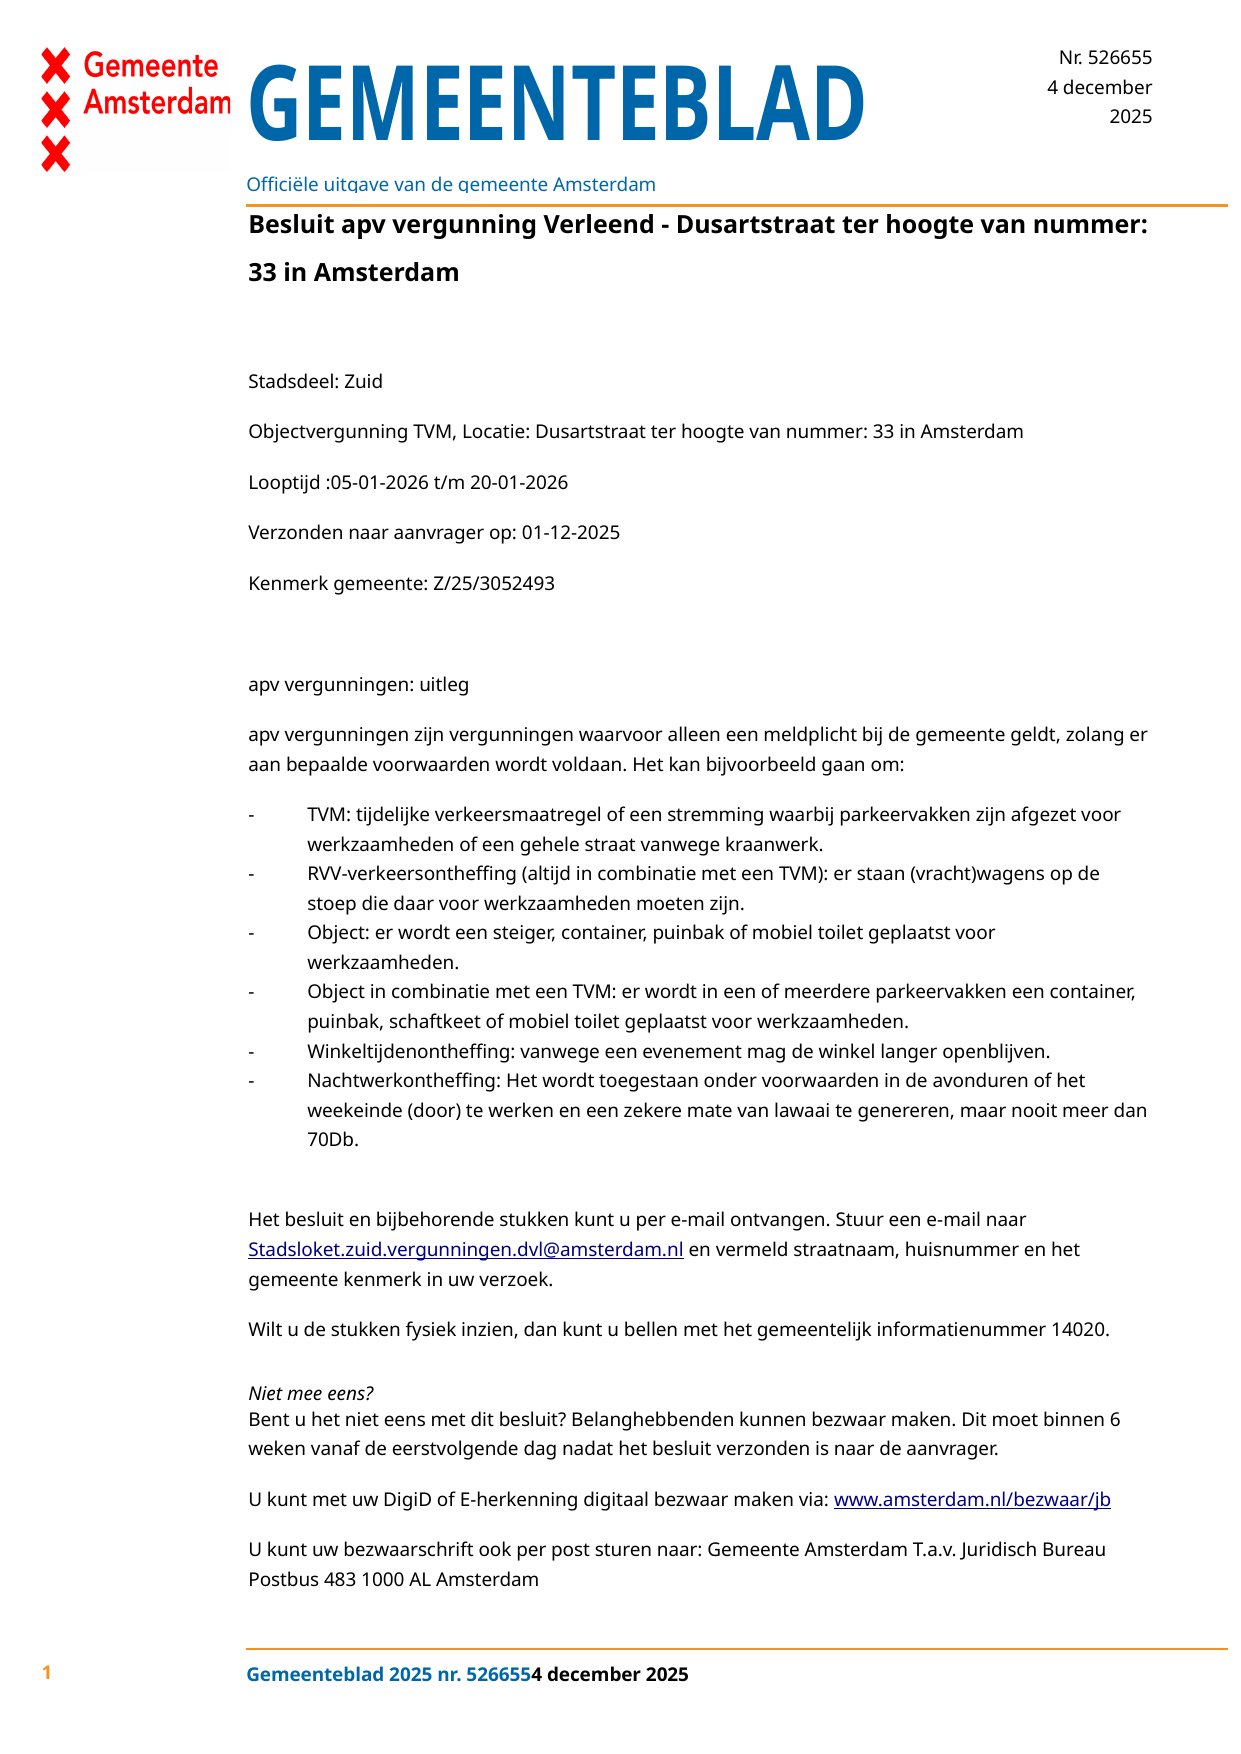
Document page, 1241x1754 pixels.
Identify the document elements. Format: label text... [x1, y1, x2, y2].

text U kunt met uw DigiD of E-herkenning digitaal bezwaar maken via: www.amsterdam.nl/bezwaar/jb [248, 1486, 1152, 1512]
text U kunt uw bezwaarschrift ook per post sturen naar: Gemeente Amsterdam T.a.v. Juridisch Bureau Postbus 483 1000 AL Amsterdam [248, 1536, 1152, 1592]
text Kenmerk gemeente: Z/25/3052493 [248, 570, 1152, 596]
list Object in combinatie met een TVM: er wordt in een of meerdere parkeervakken een container, puinbak, schaftkeet of mobiel toilet geplaatst voor werkzaamheden. [248, 979, 1152, 1034]
list Nachtwerkontheffing: Het wordt toegestaan onder voorwaarden in de avonduren of het weekeinde (door) te werken en een zekere mate van lawaai te genereren, maar nooit meer dan 70Db. [248, 1067, 1152, 1152]
text Stadsdeel: Zuid [248, 368, 1152, 394]
list Object: er wordt een steiger, container, puinbak of mobiel toilet geplaatst voor werkzaamheden. [248, 919, 1152, 975]
text Bent u het niet eens met dit besluit? Belanghebbenden kunnen bezwaar maken. Dit moet binnen 6 weken vanaf de eerstvolgende dag nadat het besluit verzonden is naar de aanvrager. [248, 1406, 1152, 1461]
text Objectvergunning TVM, Locatie: Dusartstraat ter hoogte van nummer: 33 in Amsterdam [248, 419, 1152, 444]
text Looptijd :05-01-2026 t/m 20-01-2026 [248, 469, 1152, 495]
list TVM: tijdelijke verkeersmaatregel of een stremming waarbij parkeervakken zijn afgezet voor werkzaamheden of een gehele straat vanwege kraanwerk. [248, 801, 1152, 857]
text Niet mee eens? [248, 1380, 1152, 1406]
text apv vergunningen: uitleg [248, 671, 1152, 697]
list Winkeltijdenontheffing: vanwege een evenement mag de winkel langer openblijven. [248, 1038, 1152, 1064]
list RVV-verkeersontheffing (altijd in combinatie met een TVM): er staan (vracht)wagens op de stoep die daar voor werkzaamheden moeten zijn. [248, 860, 1152, 916]
text Het besluit en bijbehorende stukken kunt u per e-mail ontvangen. Stuur een e-mail naar Stadsloket.zuid.vergunningen.dvl@amsterdam.nl en vermeld straatnaam, huisnummer en het gemeente kenmerk in uw verzoek. [248, 1207, 1152, 1292]
text Wilt u de stukken fysiek inzien, dan kunt u bellen met het gemeentelijk informatienummer 14020. [248, 1316, 1152, 1342]
text apv vergunningen zijn vergunningen waarvoor alleen een meldplicht bij de gemeente geldt, zolang er aan bepaalde voorwaarden wordt voldaan. Het kan bijvoorbeeld gaan om: [248, 721, 1152, 777]
picture [41, 47, 231, 172]
text Verzonden naar aanvrager op: 01-12-2025 [248, 519, 1152, 545]
text Besluit apv vergunning Verleend - Dusartstraat ter hoogte van nummer: 33 in Amsterdam [248, 207, 1152, 288]
